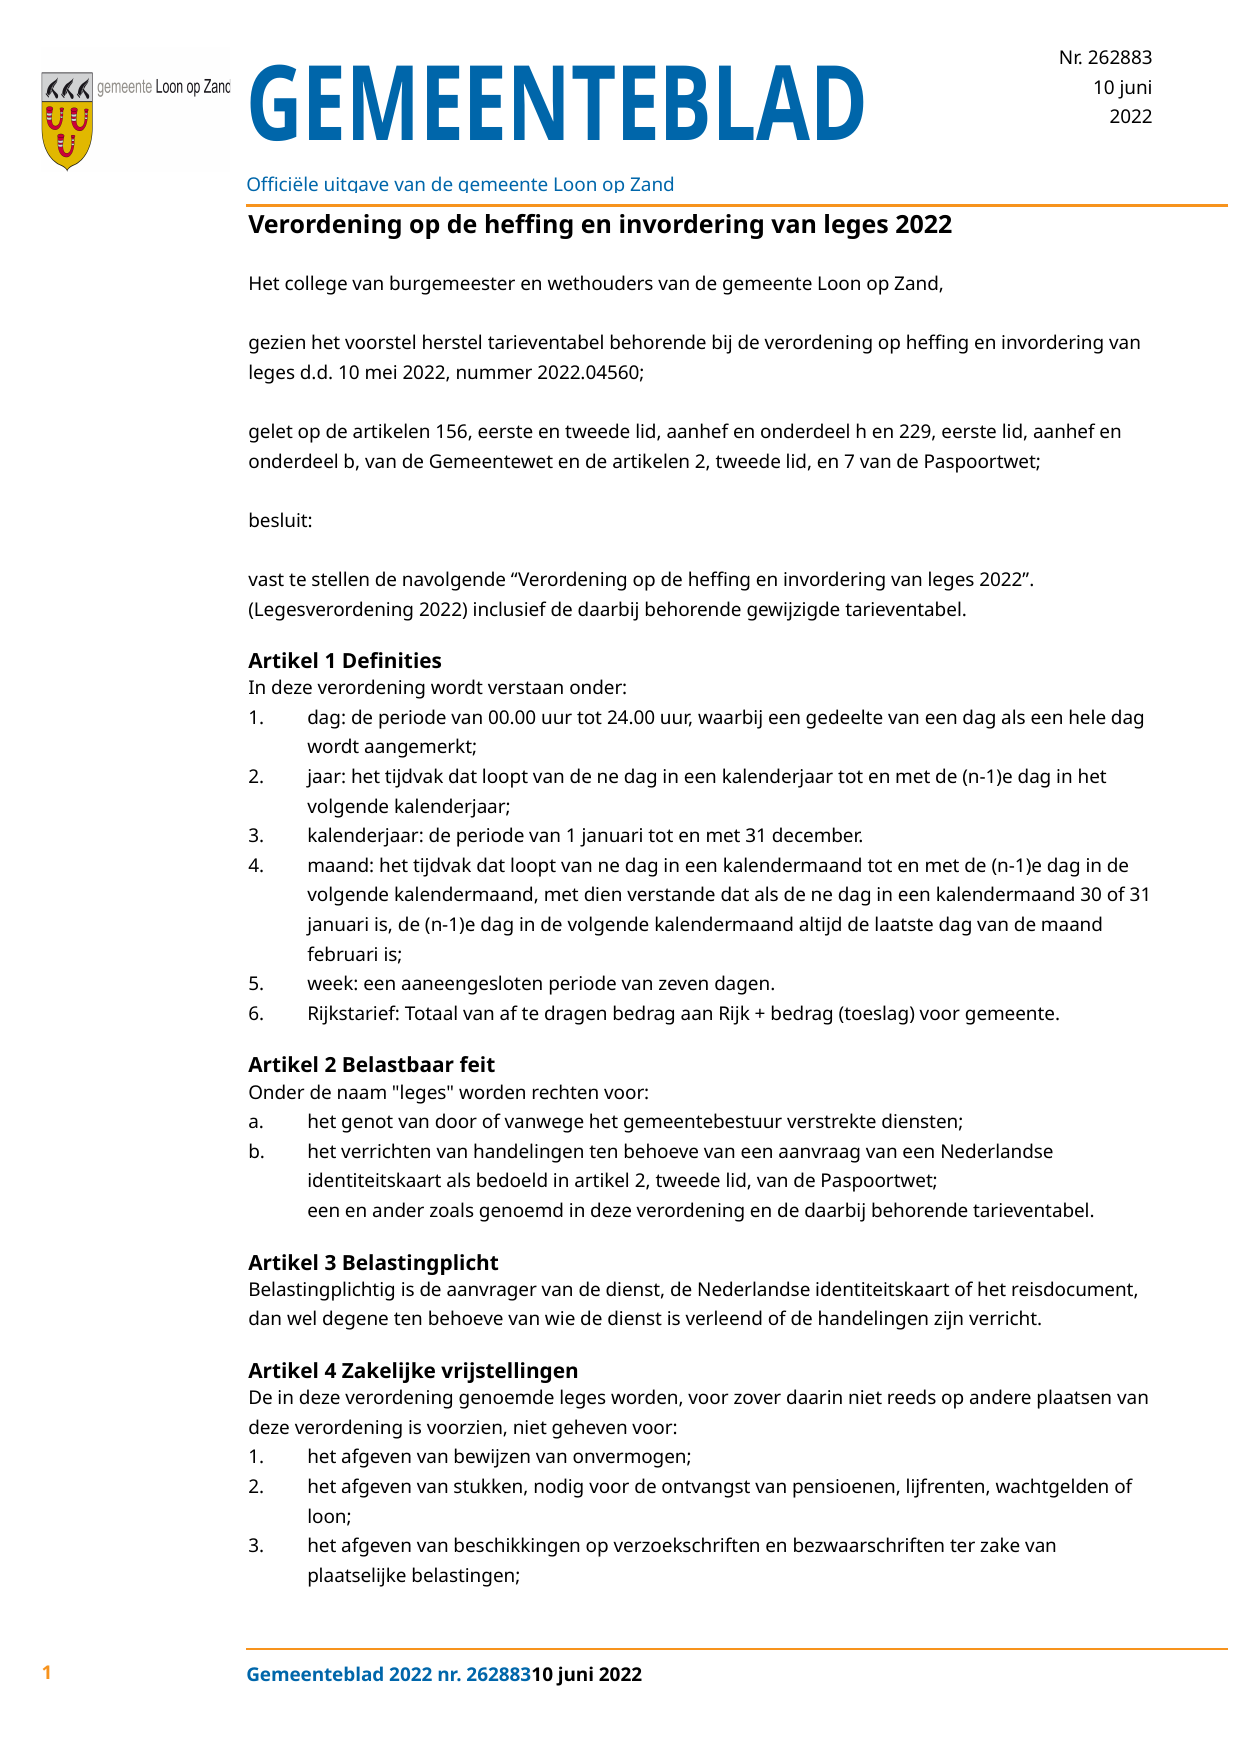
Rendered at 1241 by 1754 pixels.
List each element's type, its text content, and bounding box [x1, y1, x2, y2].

text vast te stellen de navolgende “Verordening op de heffing en invordering van leges 2022”. (Legesverordening 2022) inclusief de daarbij behorende gewijzigde tarieventabel. [248, 566, 1152, 621]
list jaar: het tijdvak dat loopt van de ne dag in een kalenderjaar tot en met de (n-1)e dag in het volgende kalenderjaar; [248, 763, 1152, 819]
list maand: het tijdvak dat loopt van ne dag in een kalendermaand tot en met de (n-1)e dag in de volgende kalendermaand, met dien verstande dat als de ne dag in een kalendermaand 30 of 31 januari is, de (n-1)e dag in de volgende kalendermaand altijd de laatste dag van de maand februari is; [248, 852, 1152, 967]
list het genot van door of vanwege het gemeentebestuur verstrekte diensten; [248, 1108, 1152, 1134]
text gelet op de artikelen 156, eerste en tweede lid, aanhef en onderdeel h en 229, eerste lid, aanhef en onderdeel b, van de Gemeentewet en de artikelen 2, tweede lid, en 7 van de Paspoortwet; [248, 418, 1152, 473]
list een en ander zoals genoemd in deze verordening en de daarbij behorende tarieventabel. [248, 1197, 1152, 1223]
text Onder de naam "leges" worden rechten voor: [248, 1079, 1152, 1104]
text besluit: [248, 507, 1152, 533]
list kalenderjaar: de periode van 1 januari tot en met 31 december. [248, 822, 1152, 848]
list week: een aaneengesloten periode van zeven dagen. [248, 970, 1152, 996]
text Belastingplichtig is de aanvrager van de dienst, de Nederlandse identiteitskaart of het reisdocument, dan wel degene ten behoeve van wie de dienst is verleend of de handelingen zijn verricht. [248, 1276, 1152, 1331]
text Artikel 1 Definities [248, 646, 1152, 674]
text Artikel 4 Zakelijke vrijstellingen [248, 1356, 1152, 1384]
list dag: de periode van 00.00 uur tot 24.00 uur, waarbij een gedeelte van een dag als een hele dag wordt aangemerkt; [248, 704, 1152, 759]
text In deze verordening wordt verstaan onder: [248, 674, 1152, 700]
picture [41, 47, 231, 172]
list het afgeven van bewijzen van onvermogen; [248, 1444, 1152, 1469]
list het afgeven van beschikkingen op verzoekschriften en bezwaarschriften ter zake van plaatselijke belastingen; [248, 1532, 1152, 1588]
text Verordening op de heffing en invordering van leges 2022 [248, 207, 1152, 241]
text Het college van burgemeester en wethouders van de gemeente Loon op Zand, [248, 270, 1152, 296]
text De in deze verordening genoemde leges worden, voor zover daarin niet reeds op andere plaatsen van deze verordening is voorzien, niet geheven voor: [248, 1384, 1152, 1440]
list het afgeven van stukken, nodig voor de ontvangst van pensioenen, lijfrenten, wachtgelden of loon; [248, 1473, 1152, 1528]
list Rijkstarief: Totaal van af te dragen bedrag aan Rijk + bedrag (toeslag) voor gemeente. [248, 1000, 1152, 1026]
text Artikel 3 Belastingplicht [248, 1248, 1152, 1276]
list het verrichten van handelingen ten behoeve van een aanvraag van een Nederlandse identiteitskaart als bedoeld in artikel 2, tweede lid, van de Paspoortwet; [248, 1138, 1152, 1193]
text Artikel 2 Belastbaar feit [248, 1050, 1152, 1079]
text gezien het voorstel herstel tarieventabel behorende bij de verordening op heffing en invordering van leges d.d. 10 mei 2022, nummer 2022.04560; [248, 329, 1152, 385]
